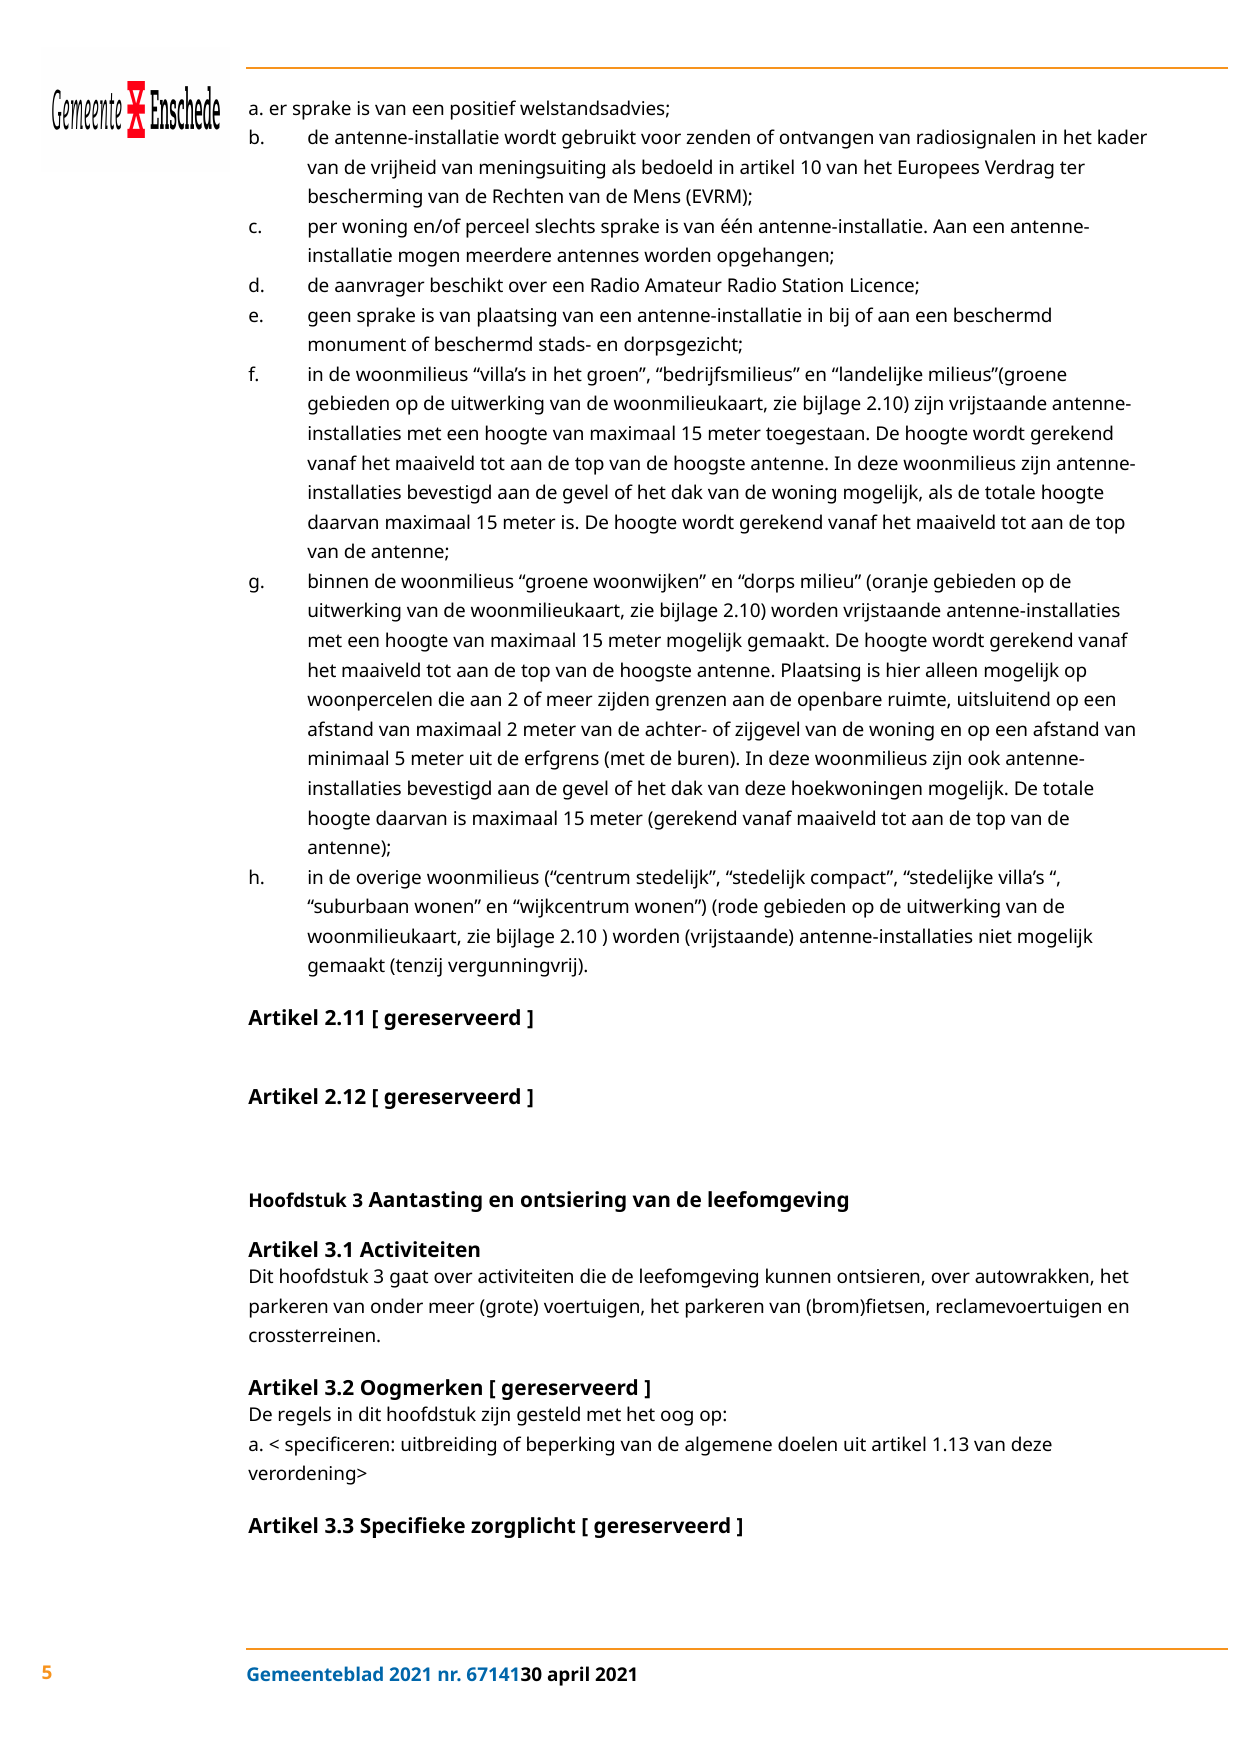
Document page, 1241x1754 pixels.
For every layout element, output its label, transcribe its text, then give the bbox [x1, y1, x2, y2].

list in de overige woonmilieus (“centrum stedelijk”, “stedelijk compact”, “stedelijke villa’s “, “suburbaan wonen” en “wijkcentrum wonen”) (rode gebieden op de uitwerking van de woonmilieukaart, zie bijlage 2.10 ) worden (vrijstaande) antenne-installaties niet mogelijk gemaakt (tenzij vergunningvrij). [248, 864, 1152, 978]
list de aanvrager beschikt over een Radio Amateur Radio Station Licence; [248, 272, 1152, 298]
text Artikel 2.11 [ gereserveerd ] [248, 1003, 1152, 1032]
text a. er sprake is van een positief welstandsadvies; [248, 95, 1152, 121]
list de antenne-installatie wordt gebruikt voor zenden of ontvangen van radiosignalen in het kader van de vrijheid van meningsuiting als bedoeld in artikel 10 van het Europees Verdrag ter bescherming van de Rechten van de Mens (EVRM); [248, 124, 1152, 209]
list in de woonmilieus “villa’s in het groen”, “bedrijfsmilieus” en “landelijke milieus”(groene gebieden op de uitwerking van de woonmilieukaart, zie bijlage 2.10) zijn vrijstaande antenne-installaties met een hoogte van maximaal 15 meter toegestaan. De hoogte wordt gerekend vanaf het maaiveld tot aan de top van de hoogste antenne. In deze woonmilieus zijn antenne-installaties bevestigd aan de gevel of het dak van de woning mogelijk, als de totale hoogte daarvan maximaal 15 meter is. De hoogte wordt gerekend vanaf het maaiveld tot aan de top van de antenne; [248, 361, 1152, 564]
text Artikel 3.3 Specifieke zorgplicht [ gereserveerd ] [248, 1511, 1152, 1539]
text Artikel 2.12 [ gereserveerd ] [248, 1082, 1152, 1110]
list geen sprake is van plaatsing van een antenne-installatie in bij of aan een beschermd monument of beschermd stads- en dorpsgezicht; [248, 302, 1152, 357]
list binnen de woonmilieus “groene woonwijken” en “dorps milieu” (oranje gebieden op de uitwerking van de woonmilieukaart, zie bijlage 2.10) worden vrijstaande antenne-installaties met een hoogte van maximaal 15 meter mogelijk gemaakt. De hoogte wordt gerekend vanaf het maaiveld tot aan de top van de hoogste antenne. Plaatsing is hier alleen mogelijk op woonpercelen die aan 2 of meer zijden grenzen aan de openbare ruimte, uitsluitend op een afstand van maximaal 2 meter van de achter- of zijgevel van de woning en op een afstand van minimaal 5 meter uit de erfgrens (met de buren). In deze woonmilieus zijn ook antenne-installaties bevestigd aan de gevel of het dak van deze hoekwoningen mogelijk. De totale hoogte daarvan is maximaal 15 meter (gerekend vanaf maaiveld tot aan de top van de antenne); [248, 568, 1152, 860]
picture [41, 47, 231, 172]
text Dit hoofdstuk 3 gaat over activiteiten die de leefomgeving kunnen ontsieren, over autowrakken, het parkeren van onder meer (grote) voertuigen, het parkeren van (brom)fietsen, reclamevoertuigen en crossterreinen. [248, 1263, 1152, 1348]
text De regels in dit hoofdstuk zijn gesteld met het oog op: [248, 1401, 1152, 1427]
text Hoofdstuk 3 Aantasting en ontsiering van de leefomgeving [248, 1186, 1152, 1214]
text a. < specificeren: uitbreiding of beperking van de algemene doelen uit artikel 1.13 van deze verordening> [248, 1431, 1152, 1486]
list per woning en/of perceel slechts sprake is van één antenne-installatie. Aan een antenne-installatie mogen meerdere antennes worden opgehangen; [248, 213, 1152, 268]
text Artikel 3.1 Activiteiten [248, 1235, 1152, 1263]
text Artikel 3.2 Oogmerken [ gereserveerd ] [248, 1373, 1152, 1401]
